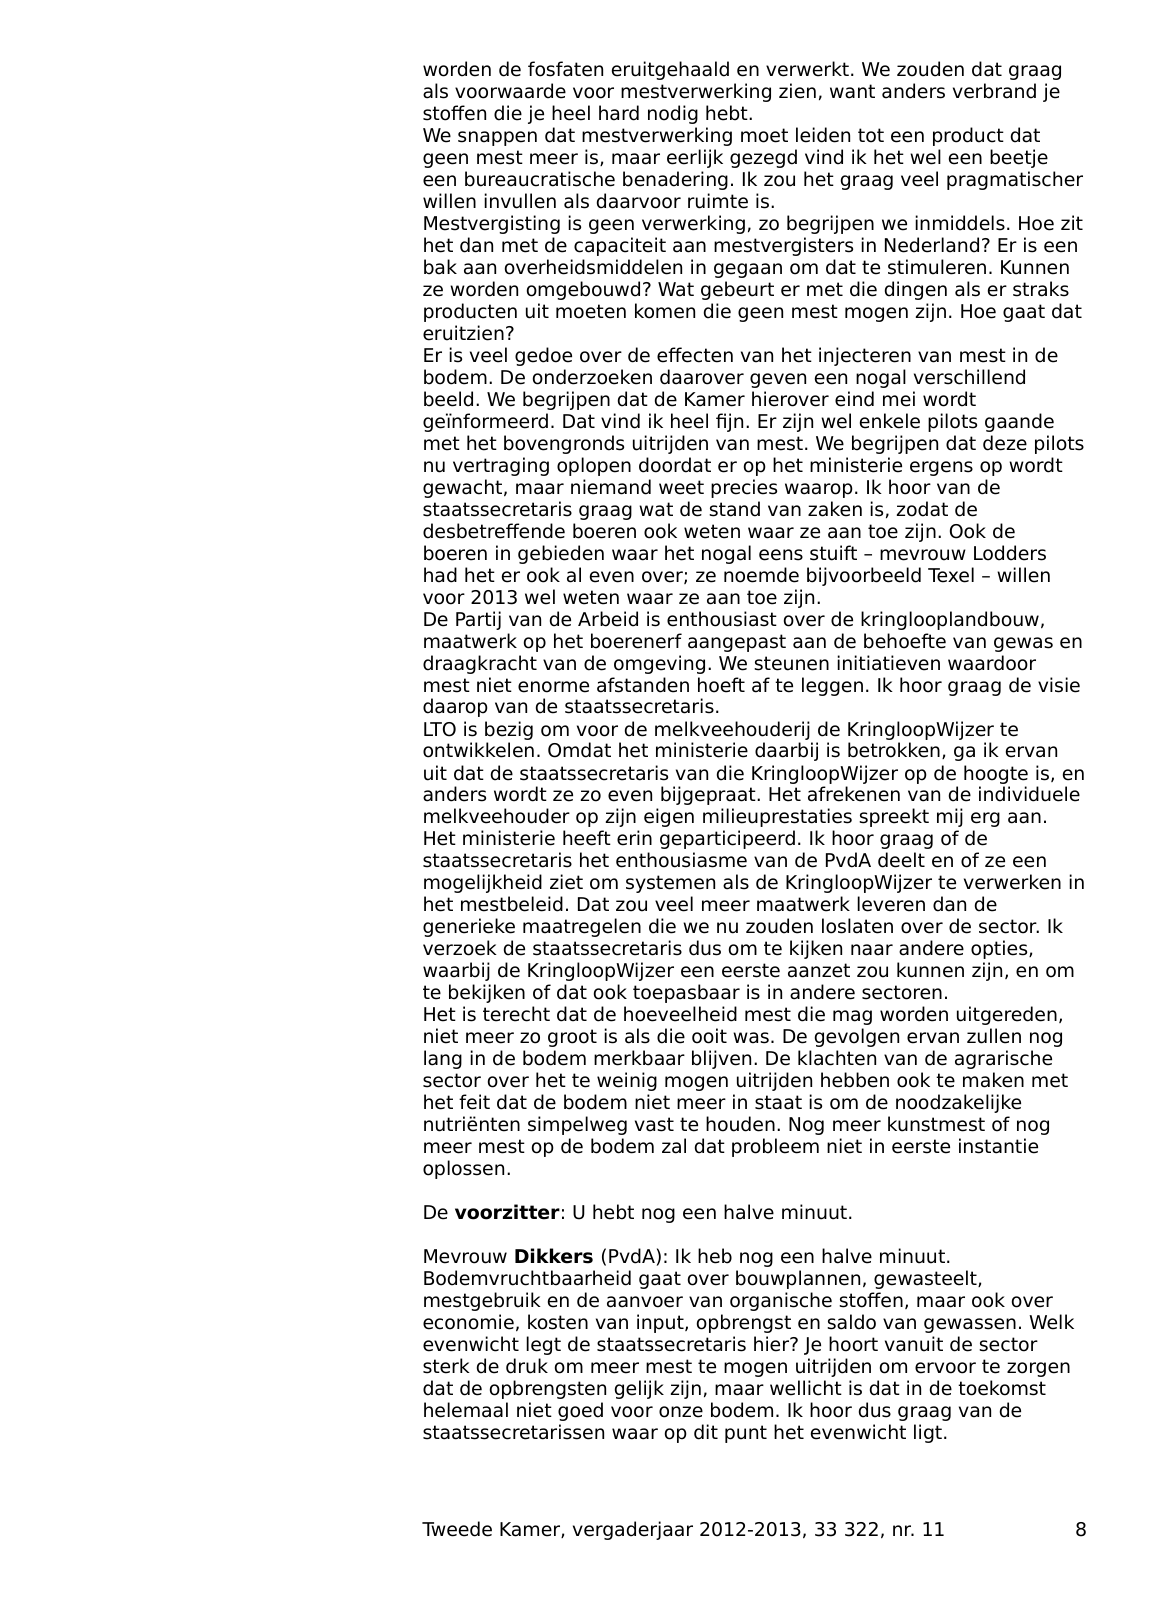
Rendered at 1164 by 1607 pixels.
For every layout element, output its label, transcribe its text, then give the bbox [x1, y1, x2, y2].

text worden de fosfaten eruitgehaald en verwerkt. We zouden dat graag als voorwaarde voor mestverwerking zien, want anders verbrand je stoffen die je heel hard nodig hebt. [422, 59, 1087, 125]
text LTO is bezig om voor de melkveehouderij de KringloopWijzer te ontwikkelen. Omdat het ministerie daarbij is betrokken, ga ik ervan uit dat de staatssecretaris van die KringloopWijzer op de hoogte is, en anders wordt ze zo even bijgepraat. Het afrekenen van de individuele melkveehouder op zijn eigen milieuprestaties spreekt mij erg aan. Het ministerie heeft erin geparticipeerd. Ik hoor graag of de staatssecretaris het enthousiasme van de PvdA deelt en of ze een mogelijkheid ziet om systemen als de KringloopWijzer te verwerken in het mestbeleid. Dat zou veel meer maatwerk leveren dan de generieke maatregelen die we nu zouden loslaten over de sector. Ik verzoek de staatssecretaris dus om te kijken naar andere opties, waarbij de KringloopWijzer een eerste aanzet zou kunnen zijn, en om te bekijken of dat ook toepasbaar is in andere sectoren. [422, 718, 1087, 1004]
text Mestvergisting is geen verwerking, zo begrijpen we inmiddels. Hoe zit het dan met de capaciteit aan mestvergisters in Nederland? Er is een bak aan overheidsmiddelen in gegaan om dat te stimuleren. Kunnen ze worden omgebouwd? Wat gebeurt er met die dingen als er straks producten uit moeten komen die geen mest mogen zijn. Hoe gaat dat eruitzien? [422, 213, 1087, 345]
text Mevrouw Dikkers (PvdA): Ik heb nog een halve minuut. Bodemvruchtbaarheid gaat over bouwplannen, gewasteelt, mestgebruik en de aanvoer van organische stoffen, maar ook over economie, kosten van input, opbrengst en saldo van gewassen. Welk evenwicht legt de staatssecretaris hier? Je hoort vanuit de sector sterk de druk om meer mest te mogen uitrijden om ervoor te zorgen dat de opbrengsten gelijk zijn, maar wellicht is dat in de toekomst helemaal niet goed voor onze bodem. Ik hoor dus graag van de staatssecretarissen waar op dit punt het evenwicht ligt. [422, 1246, 1087, 1444]
text Er is veel gedoe over de effecten van het injecteren van mest in de bodem. De onderzoeken daarover geven een nogal verschillend beeld. We begrijpen dat de Kamer hierover eind mei wordt geïnformeerd. Dat vind ik heel fijn. Er zijn wel enkele pilots gaande met het bovengronds uitrijden van mest. We begrijpen dat deze pilots nu vertraging oplopen doordat er op het ministerie ergens op wordt gewacht, maar niemand weet precies waarop. Ik hoor van de staatssecretaris graag wat de stand van zaken is, zodat de desbetreffende boeren ook weten waar ze aan toe zijn. Ook de boeren in gebieden waar het nogal eens stuift – mevrouw Lodders had het er ook al even over; ze noemde bijvoorbeeld Texel – willen voor 2013 wel weten waar ze aan toe zijn. [422, 345, 1087, 608]
text We snappen dat mestverwerking moet leiden tot een product dat geen mest meer is, maar eerlijk gezegd vind ik het wel een beetje een bureaucratische benadering. Ik zou het graag veel pragmatischer willen invullen als daarvoor ruimte is. [422, 125, 1087, 213]
text De voorzitter: U hebt nog een halve minuut. [422, 1202, 1087, 1224]
text Het is terecht dat de hoeveelheid mest die mag worden uitgereden, niet meer zo groot is als die ooit was. De gevolgen ervan zullen nog lang in de bodem merkbaar blijven. De klachten van de agrarische sector over het te weinig mogen uitrijden hebben ook te maken met het feit dat de bodem niet meer in staat is om de noodzakelijke nutriënten simpelweg vast te houden. Nog meer kunstmest of nog meer mest op de bodem zal dat probleem niet in eerste instantie oplossen. [422, 1004, 1087, 1180]
text De Partij van de Arbeid is enthousiast over de kringlooplandbouw, maatwerk op het boerenerf aangepast aan de behoefte van gewas en draagkracht van de omgeving. We steunen initiatieven waardoor mest niet enorme afstanden hoeft af te leggen. Ik hoor graag de visie daarop van de staatssecretaris. [422, 608, 1087, 718]
